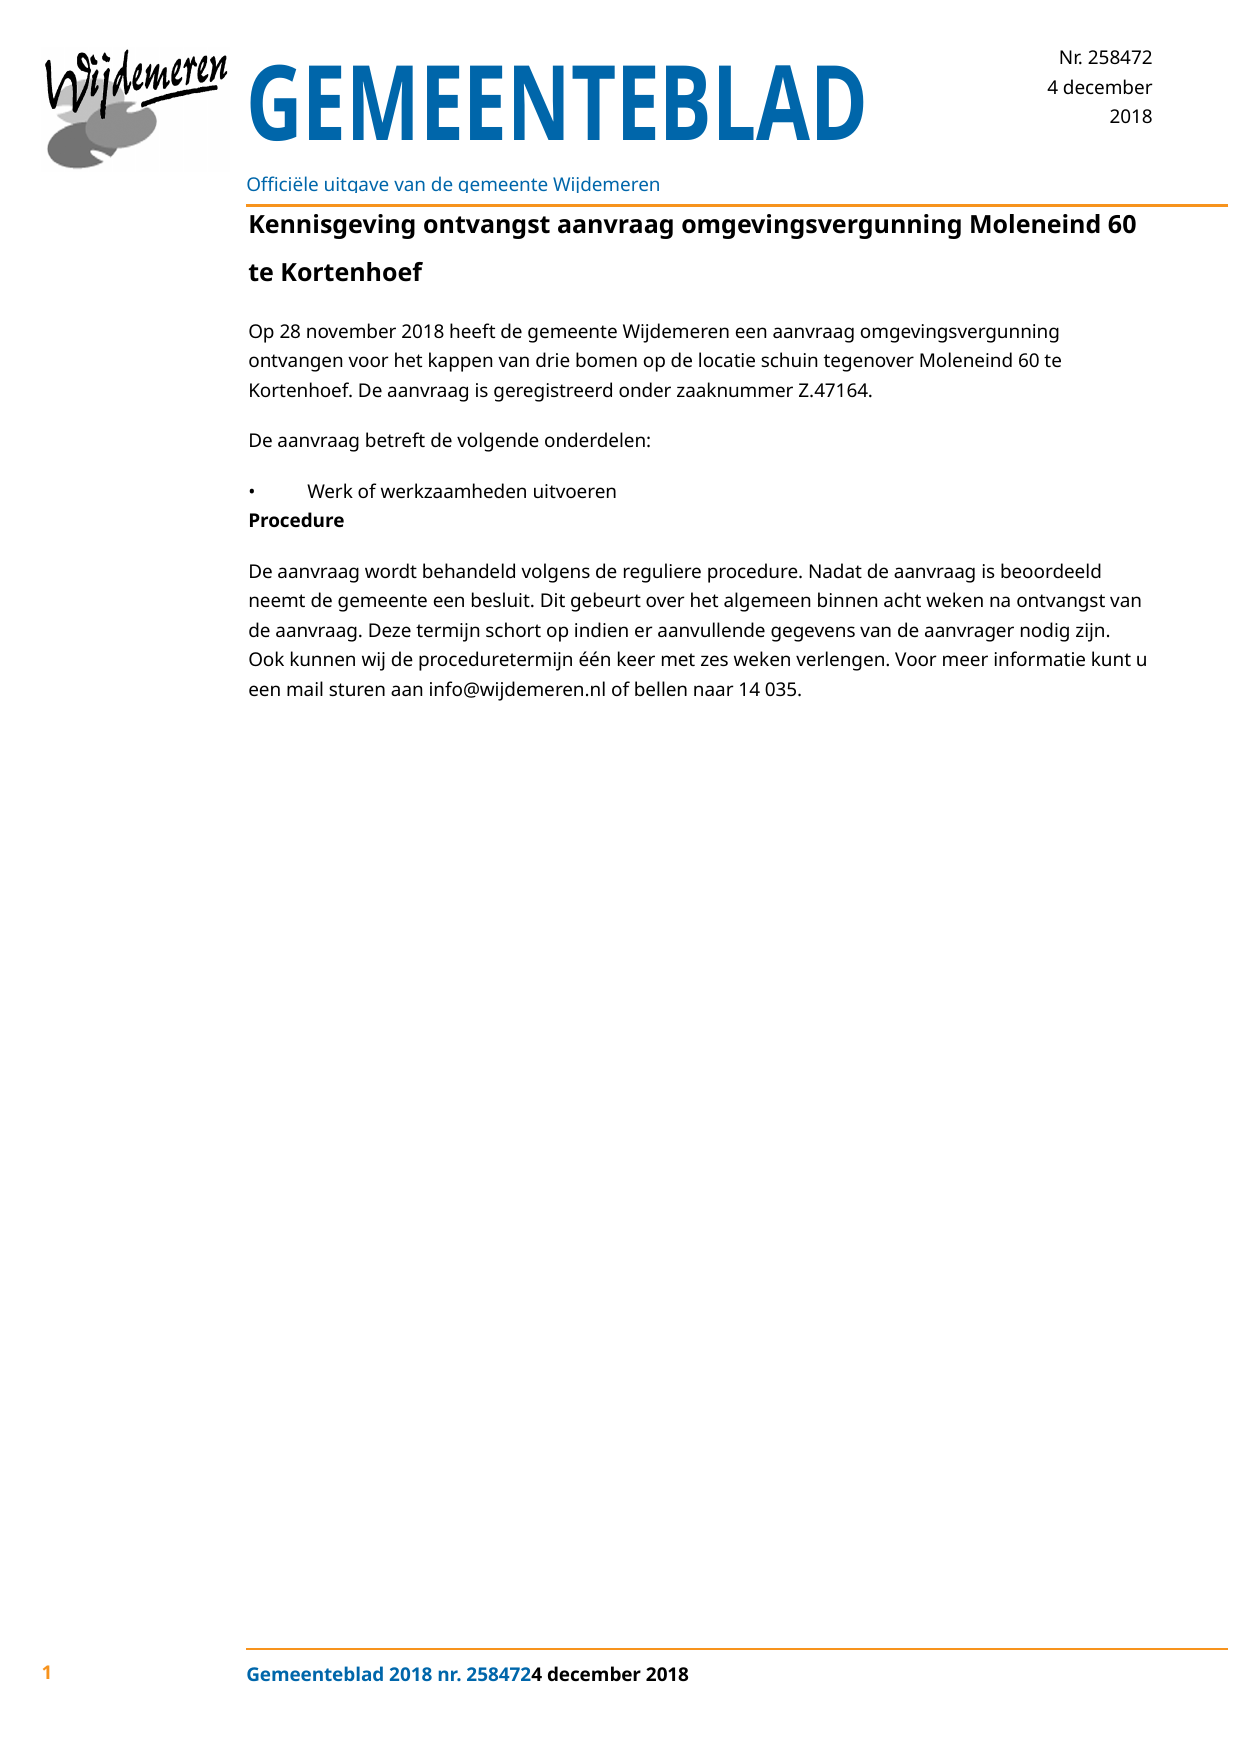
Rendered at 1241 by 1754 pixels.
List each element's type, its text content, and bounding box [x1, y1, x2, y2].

text De aanvraag betreft de volgende onderdelen: [248, 427, 1152, 453]
text Op 28 november 2018 heeft de gemeente Wijdemeren een aanvraag omgevingsvergunning ontvangen voor het kappen van drie bomen op de locatie schuin tegenover Moleneind 60 te Kortenhoef. De aanvraag is geregistreerd onder zaaknummer Z.47164. [248, 318, 1152, 403]
text De aanvraag wordt behandeld volgens de reguliere procedure. Nadat de aanvraag is beoordeeld neemt de gemeente een besluit. Dit gebeurt over het algemeen binnen acht weken na ontvangst van de aanvraag. Deze termijn schort op indien er aanvullende gegevens van de aanvrager nodig zijn. Ook kunnen wij de proceduretermijn één keer met zes weken verlengen. Voor meer informatie kunt u een mail sturen aan info@wijdemeren.nl of bellen naar 14 035. [248, 558, 1152, 702]
picture [41, 47, 231, 172]
list Werk of werkzaamheden uitvoeren [248, 478, 1152, 504]
text Procedure [248, 507, 1152, 533]
text Kennisgeving ontvangst aanvraag omgevingsvergunning Moleneind 60 te Kortenhoef [248, 207, 1152, 288]
